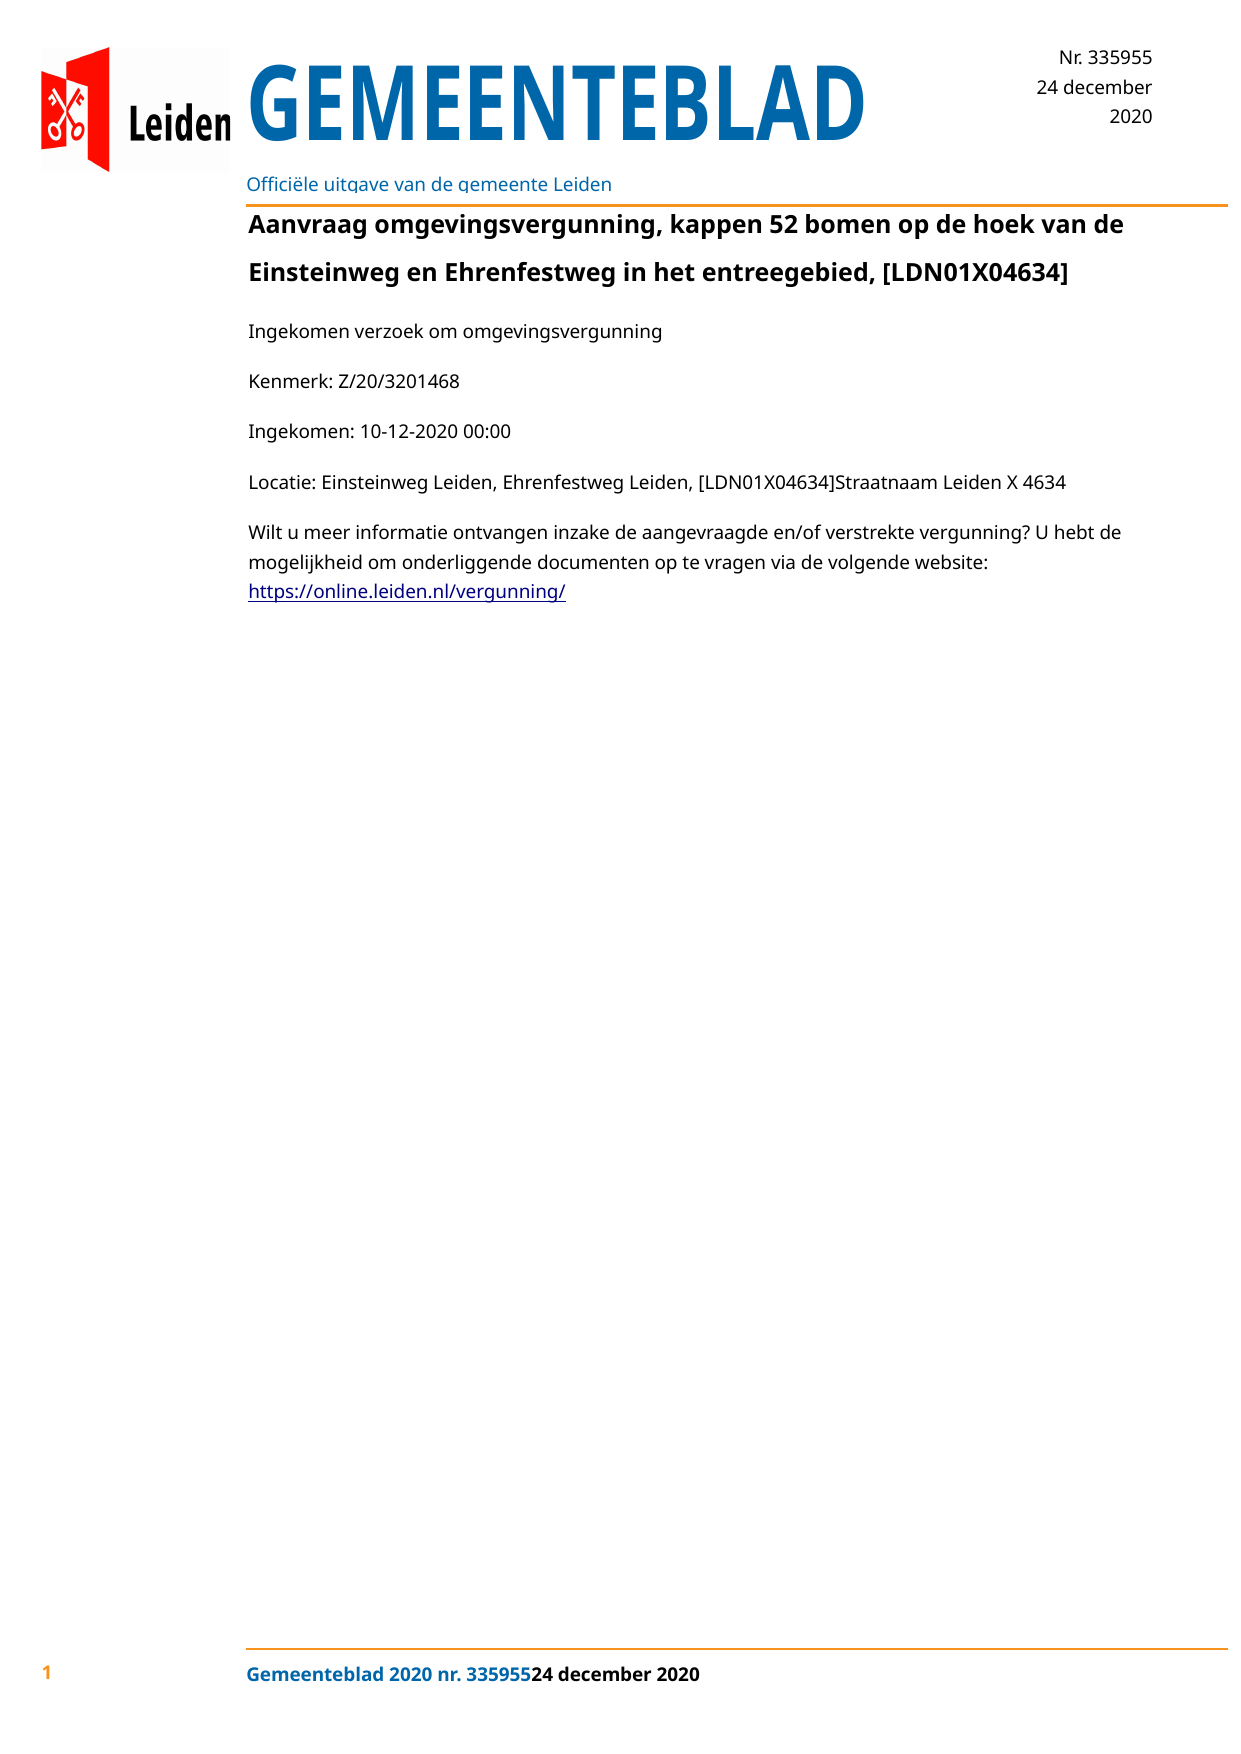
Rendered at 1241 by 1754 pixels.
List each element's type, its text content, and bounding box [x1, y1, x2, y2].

picture [41, 47, 231, 172]
text Aanvraag omgevingsvergunning, kappen 52 bomen op de hoek van de Einsteinweg en Ehrenfestweg in het entreegebied, [LDN01X04634] [248, 207, 1152, 288]
text Ingekomen: 10-12-2020 00:00 [248, 419, 1152, 444]
text Kenmerk: Z/20/3201468 [248, 368, 1152, 394]
text Locatie: Einsteinweg Leiden, Ehrenfestweg Leiden, [LDN01X04634]Straatnaam Leiden X 4634 [248, 469, 1152, 495]
text Ingekomen verzoek om omgevingsvergunning [248, 318, 1152, 344]
text Wilt u meer informatie ontvangen inzake de aangevraagde en/of verstrekte vergunning? U hebt de mogelijkheid om onderliggende documenten op te vragen via de volgende website: https://online.leiden.nl/vergunning/ [248, 519, 1152, 604]
